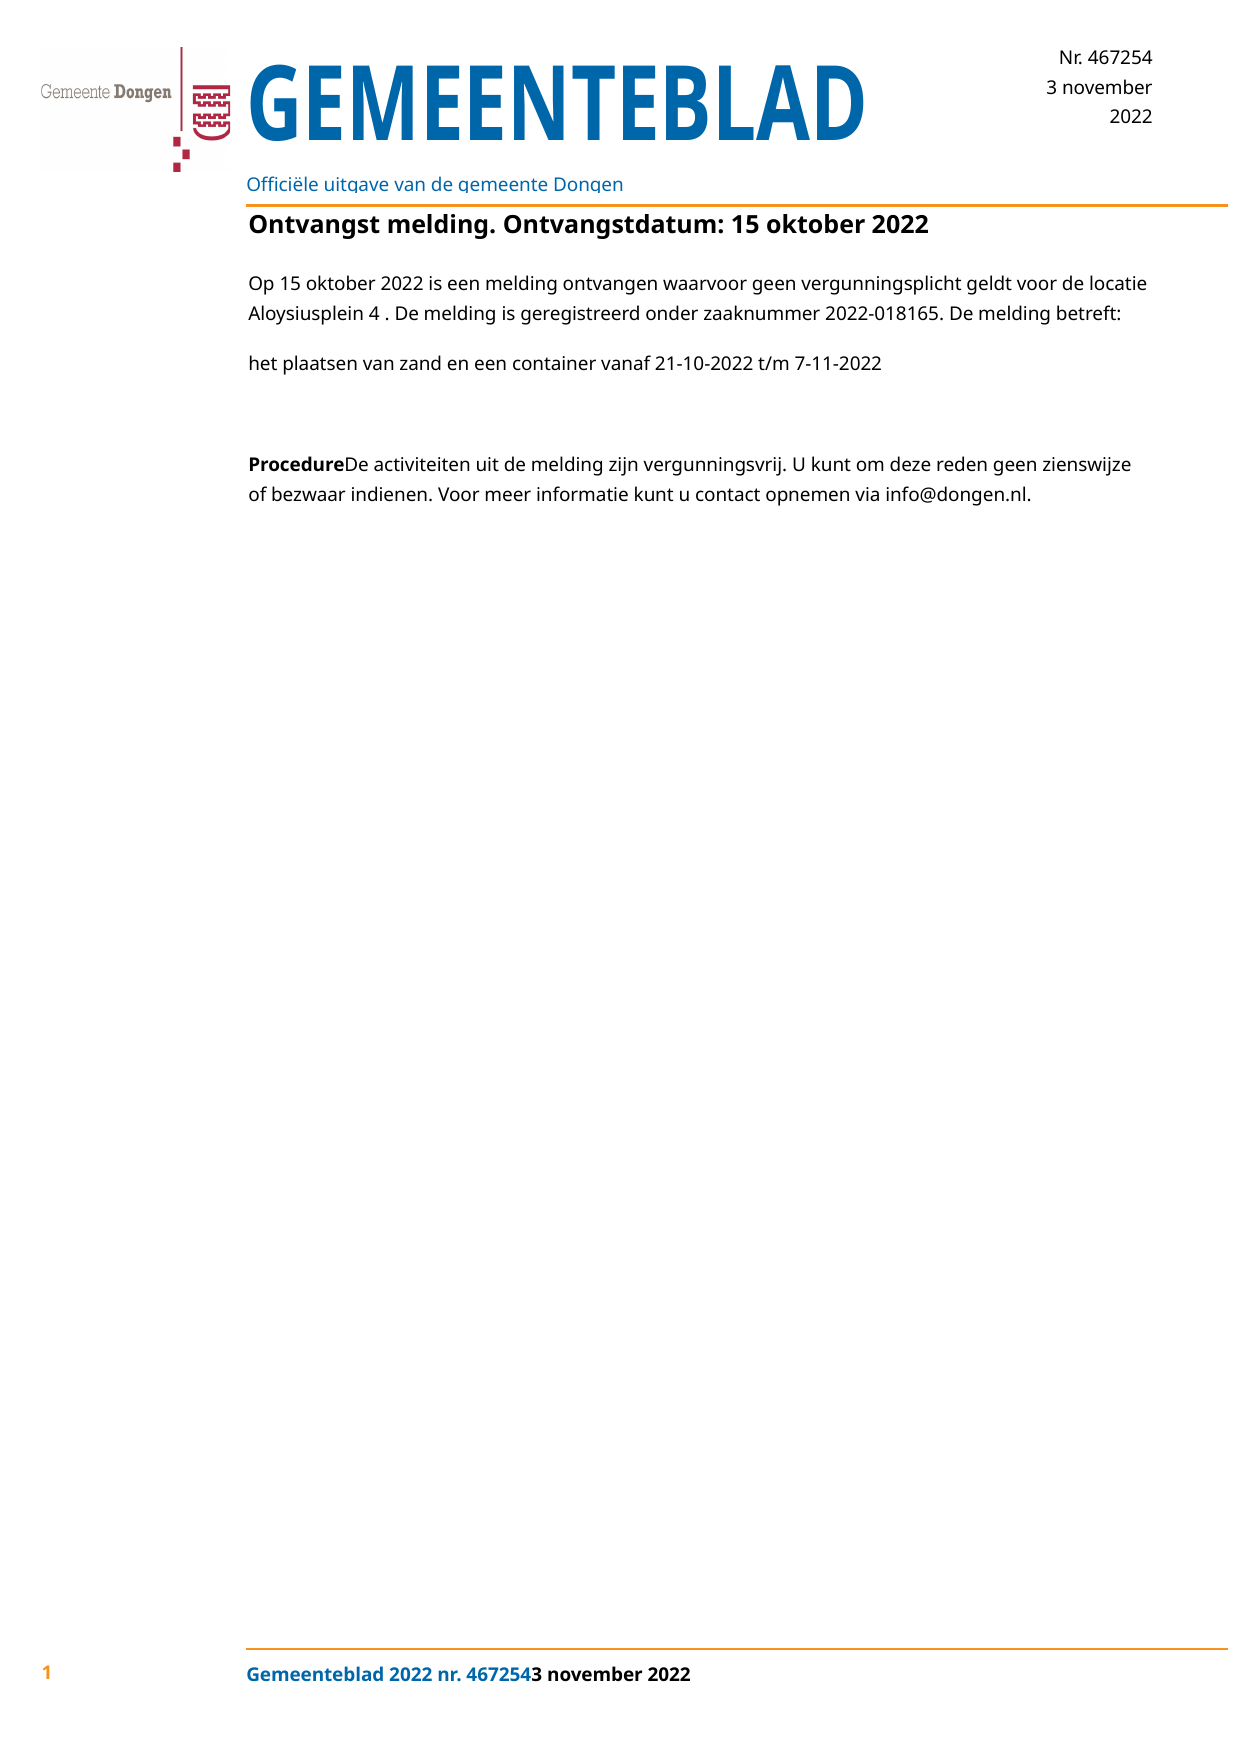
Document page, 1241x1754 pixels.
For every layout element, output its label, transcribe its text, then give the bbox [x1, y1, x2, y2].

text ProcedureDe activiteiten uit de melding zijn vergunningsvrij. U kunt om deze reden geen zienswijze of bezwaar indienen. Voor meer informatie kunt u contact opnemen via info@dongen.nl. [248, 451, 1152, 506]
picture [41, 47, 231, 172]
text Op 15 oktober 2022 is een melding ontvangen waarvoor geen vergunningsplicht geldt voor de locatie Aloysiusplein 4 . De melding is geregistreerd onder zaaknummer 2022-018165. De melding betreft: [248, 270, 1152, 326]
text het plaatsen van zand en een container vanaf 21-10-2022 t/m 7-11-2022 [248, 350, 1152, 376]
text Ontvangst melding. Ontvangstdatum: 15 oktober 2022 [248, 207, 1152, 241]
